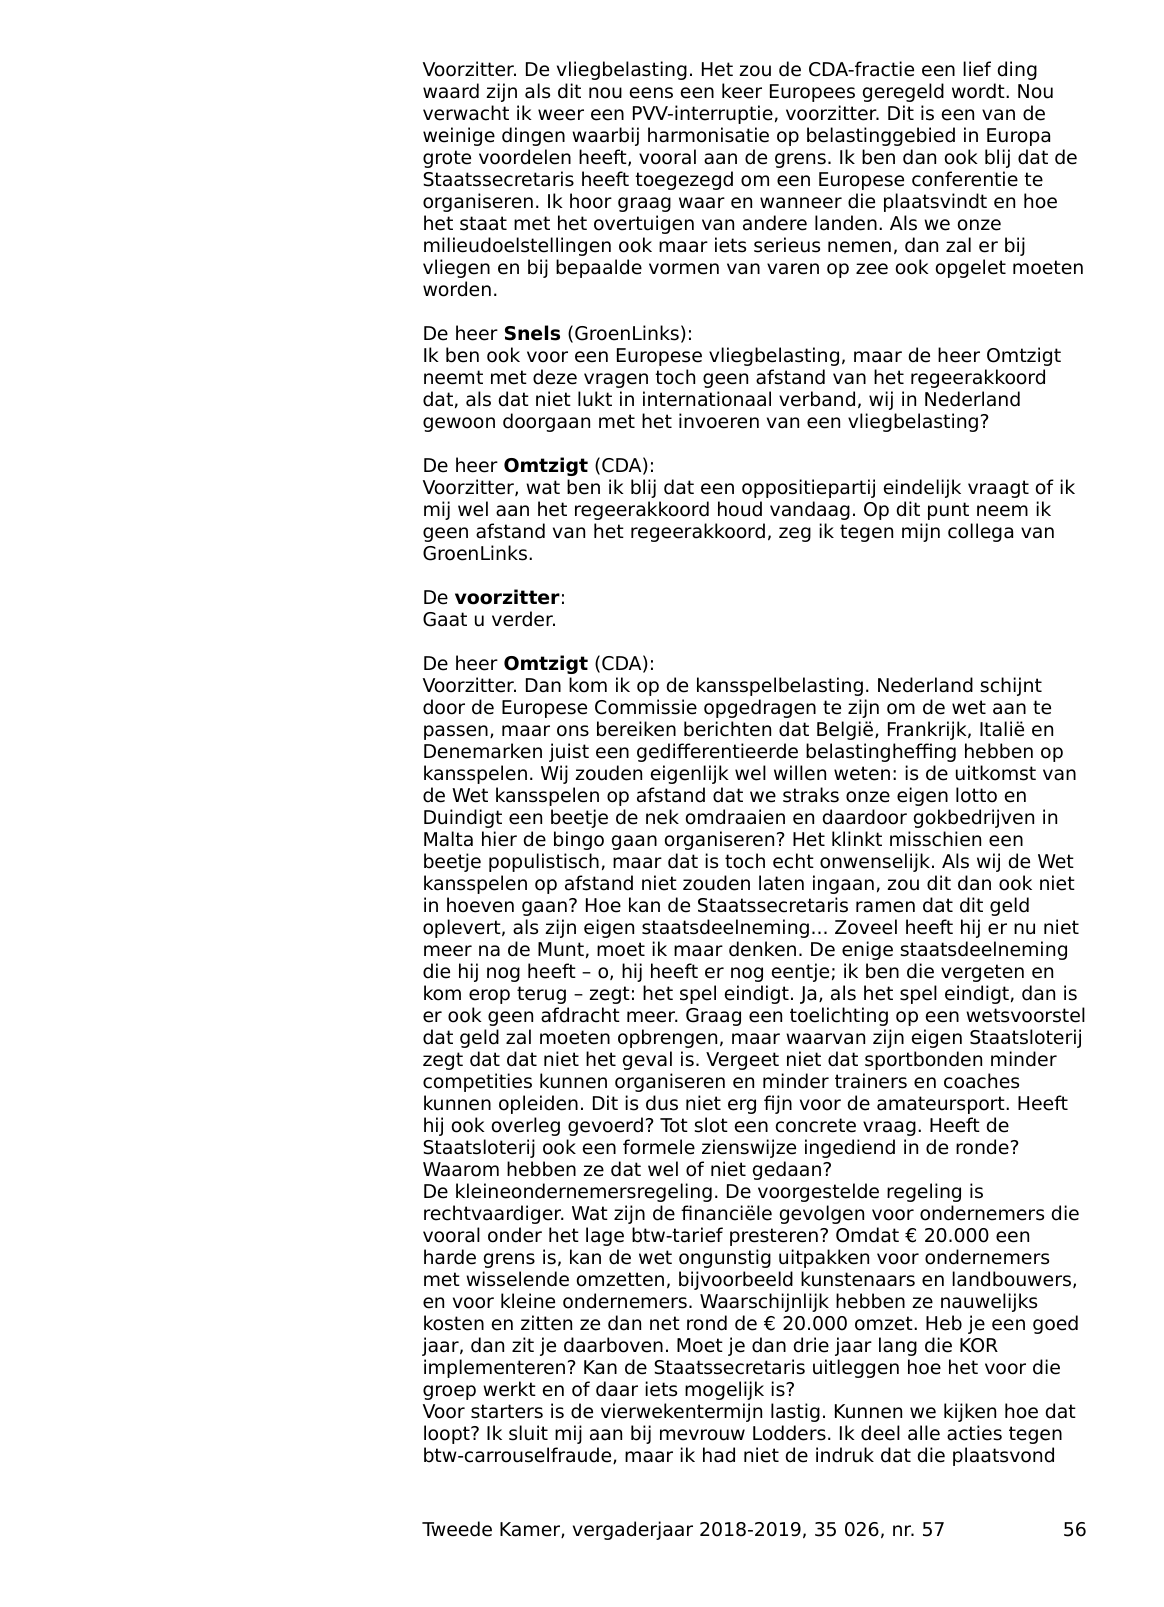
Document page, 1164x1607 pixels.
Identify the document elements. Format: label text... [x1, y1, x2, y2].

text Gaat u verder. [422, 609, 1087, 631]
text De heer Omtzigt (CDA): [422, 455, 1087, 477]
text Voorzitter, wat ben ik blij dat een oppositiepartij eindelijk vraagt of ik mij wel aan het regeerakkoord houd vandaag. Op dit punt neem ik geen afstand van het regeerakkoord, zeg ik tegen mijn collega van GroenLinks. [422, 477, 1087, 565]
text Voorzitter. De vliegbelasting. Het zou de CDA-fractie een lief ding waard zijn als dit nou eens een keer Europees geregeld wordt. Nou verwacht ik weer een PVV-interruptie, voorzitter. Dit is een van de weinige dingen waarbij harmonisatie op belastinggebied in Europa grote voordelen heeft, vooral aan de grens. Ik ben dan ook blij dat de Staatssecretaris heeft toegezegd om een Europese conferentie te organiseren. Ik hoor graag waar en wanneer die plaatsvindt en hoe het staat met het overtuigen van andere landen. Als we onze milieudoelstellingen ook maar iets serieus nemen, dan zal er bij vliegen en bij bepaalde vormen van varen op zee ook opgelet moeten worden. [422, 59, 1087, 301]
text De heer Omtzigt (CDA): [422, 653, 1087, 675]
text De voorzitter: [422, 587, 1087, 609]
text Voorzitter. Dan kom ik op de kansspelbelasting. Nederland schijnt door de Europese Commissie opgedragen te zijn om de wet aan te passen, maar ons bereiken berichten dat België, Frankrijk, Italië en Denemarken juist een gedifferentieerde belastingheffing hebben op kansspelen. Wij zouden eigenlijk wel willen weten: is de uitkomst van de Wet kansspelen op afstand dat we straks onze eigen lotto en Duindigt een beetje de nek omdraaien en daardoor gokbedrijven in Malta hier de bingo gaan organiseren? Het klinkt misschien een beetje populistisch, maar dat is toch echt onwenselijk. Als wij de Wet kansspelen op afstand niet zouden laten ingaan, zou dit dan ook niet in hoeven gaan? Hoe kan de Staatssecretaris ramen dat dit geld oplevert, als zijn eigen staatsdeelneming... Zoveel heeft hij er nu niet meer na de Munt, moet ik maar denken. De enige staatsdeelneming die hij nog heeft – o, hij heeft er nog eentje; ik ben die vergeten en kom erop terug – zegt: het spel eindigt. Ja, als het spel eindigt, dan is er ook geen afdracht meer. Graag een toelichting op een wetsvoorstel dat geld zal moeten opbrengen, maar waarvan zijn eigen Staatsloterij zegt dat dat niet het geval is. Vergeet niet dat sportbonden minder competities kunnen organiseren en minder trainers en coaches kunnen opleiden. Dit is dus niet erg fijn voor de amateursport. Heeft hij ook overleg gevoerd? Tot slot een concrete vraag. Heeft de Staatsloterij ook een formele zienswijze ingediend in de ronde? Waarom hebben ze dat wel of niet gedaan? [422, 675, 1087, 1181]
text Ik ben ook voor een Europese vliegbelasting, maar de heer Omtzigt neemt met deze vragen toch geen afstand van het regeerakkoord dat, als dat niet lukt in internationaal verband, wij in Nederland gewoon doorgaan met het invoeren van een vliegbelasting? [422, 345, 1087, 433]
text De heer Snels (GroenLinks): [422, 323, 1087, 345]
text De kleineondernemersregeling. De voorgestelde regeling is rechtvaardiger. Wat zijn de financiële gevolgen voor ondernemers die vooral onder het lage btw-tarief presteren? Omdat € 20.000 een harde grens is, kan de wet ongunstig uitpakken voor ondernemers met wisselende omzetten, bijvoorbeeld kunstenaars en landbouwers, en voor kleine ondernemers. Waarschijnlijk hebben ze nauwelijks kosten en zitten ze dan net rond de € 20.000 omzet. Heb je een goed jaar, dan zit je daarboven. Moet je dan drie jaar lang die KOR implementeren? Kan de Staatssecretaris uitleggen hoe het voor die groep werkt en of daar iets mogelijk is? [422, 1181, 1087, 1401]
text Voor starters is de vierwekentermijn lastig. Kunnen we kijken hoe dat loopt? Ik sluit mij aan bij mevrouw Lodders. Ik deel alle acties tegen btw-carrouselfraude, maar ik had niet de indruk dat die plaatsvond [422, 1401, 1087, 1467]
